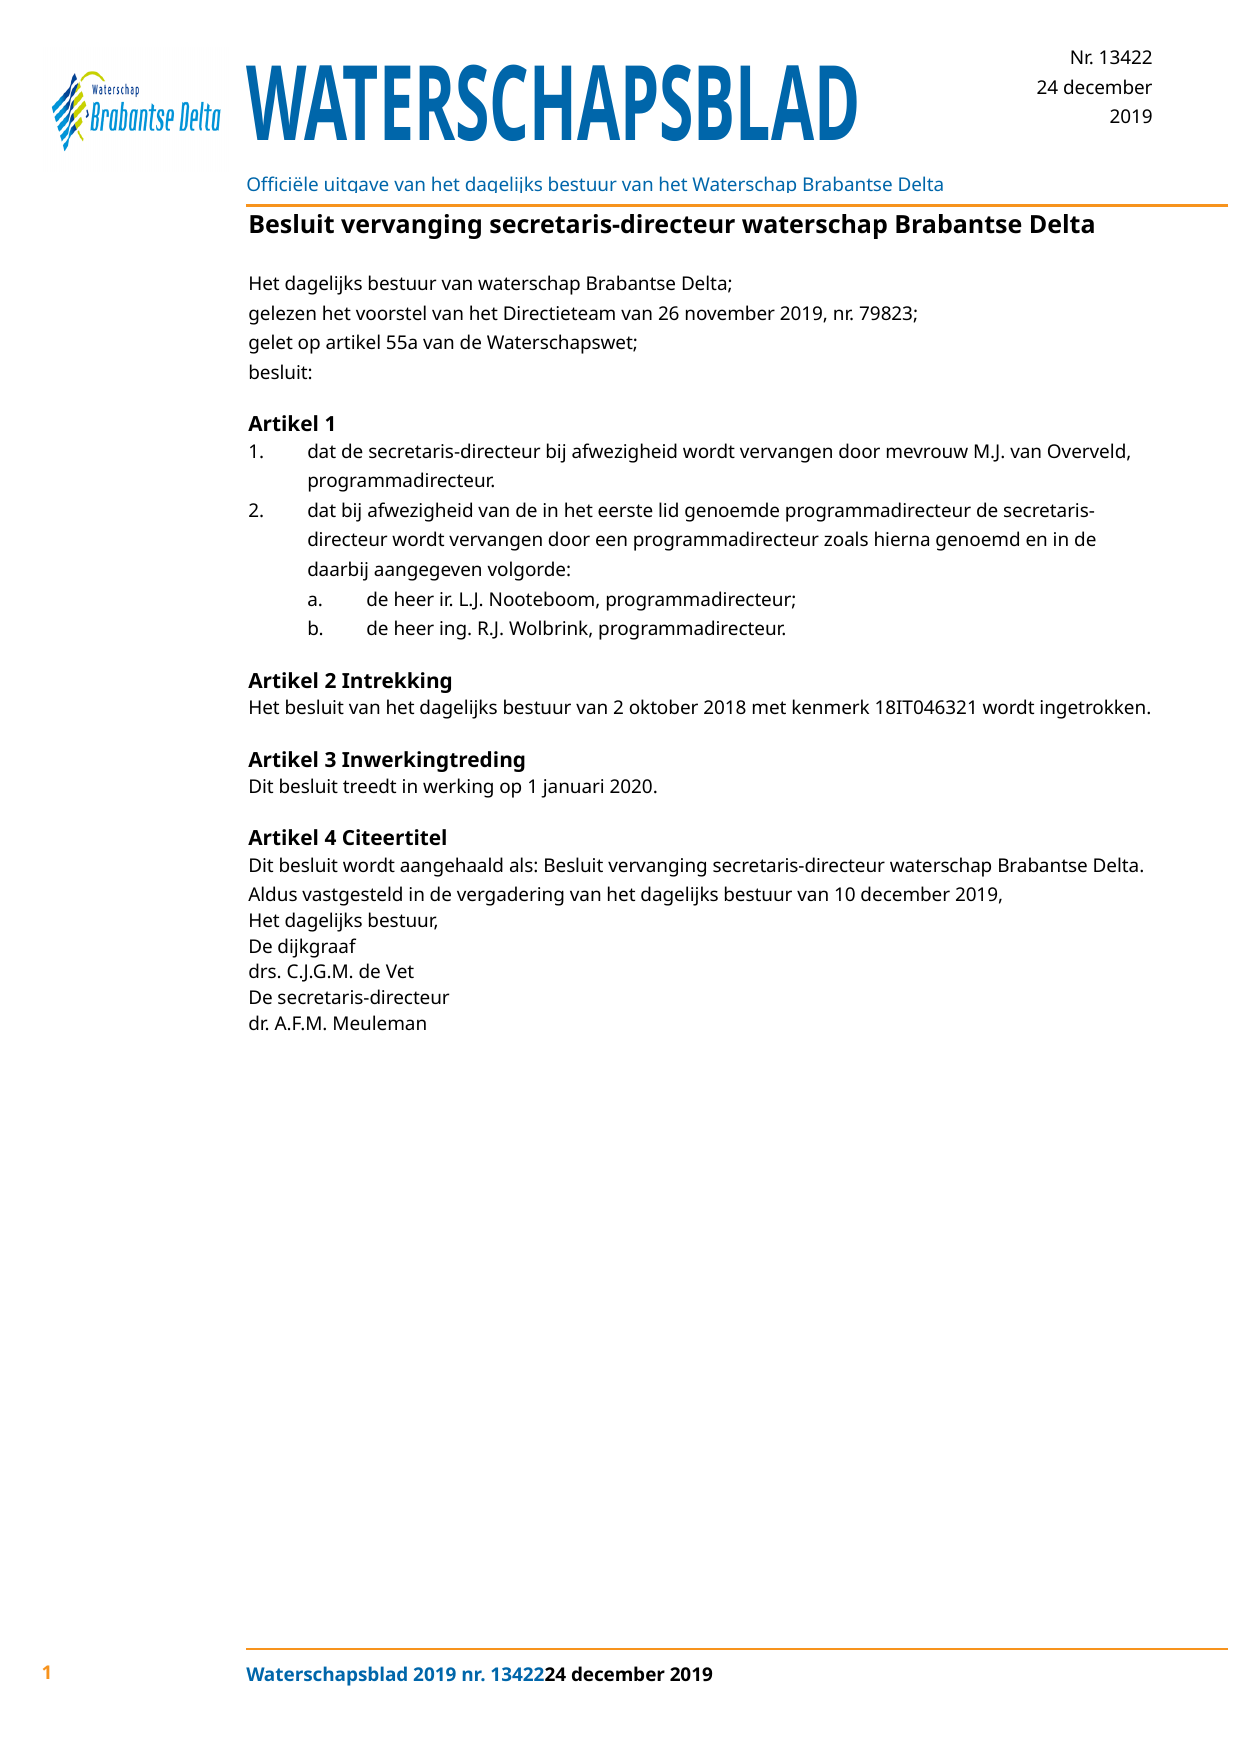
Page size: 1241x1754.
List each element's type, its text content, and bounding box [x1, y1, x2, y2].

text Het besluit van het dagelijks bestuur van 2 oktober 2018 met kenmerk 18IT046321 wordt ingetrokken. [248, 694, 1152, 720]
list dat bij afwezigheid van de in het eerste lid genoemde programmadirecteur de secretaris-directeur wordt vervangen door een programmadirecteur zoals hierna genoemd en in de daarbij aangegeven volgorde: [248, 497, 1152, 582]
text Artikel 3 Inwerkingtreding [248, 745, 1152, 773]
text Artikel 1 [248, 409, 1152, 438]
list de heer ir. L.J. Nooteboom, programmadirecteur; [307, 586, 1152, 612]
text gelezen het voorstel van het Directieteam van 26 november 2019, nr. 79823; [248, 300, 1152, 326]
text drs. C.J.G.M. de Vet [248, 959, 1152, 984]
text Aldus vastgesteld in de vergadering van het dagelijks bestuur van 10 december 2019, [248, 882, 1152, 907]
text besluit: [248, 359, 1152, 385]
picture [41, 47, 231, 172]
text De dijkgraaf [248, 933, 1152, 959]
list dat de secretaris-directeur bij afwezigheid wordt vervangen door mevrouw M.J. van Overveld, programmadirecteur. [248, 438, 1152, 493]
text gelet op artikel 55a van de Waterschapswet; [248, 329, 1152, 355]
text Artikel 4 Citeertitel [248, 823, 1152, 852]
text Artikel 2 Intrekking [248, 666, 1152, 694]
text De secretaris-directeur [248, 984, 1152, 1010]
text Dit besluit wordt aangehaald als: Besluit vervanging secretaris-directeur waterschap Brabantse Delta. [248, 852, 1152, 878]
text Dit besluit treedt in werking op 1 januari 2020. [248, 773, 1152, 799]
text dr. A.F.M. Meuleman [248, 1010, 1152, 1036]
text Besluit vervanging secretaris-directeur waterschap Brabantse Delta [248, 207, 1152, 241]
text Het dagelijks bestuur van waterschap Brabantse Delta; [248, 270, 1152, 296]
text Het dagelijks bestuur, [248, 907, 1152, 933]
list de heer ing. R.J. Wolbrink, programmadirecteur. [307, 615, 1152, 641]
